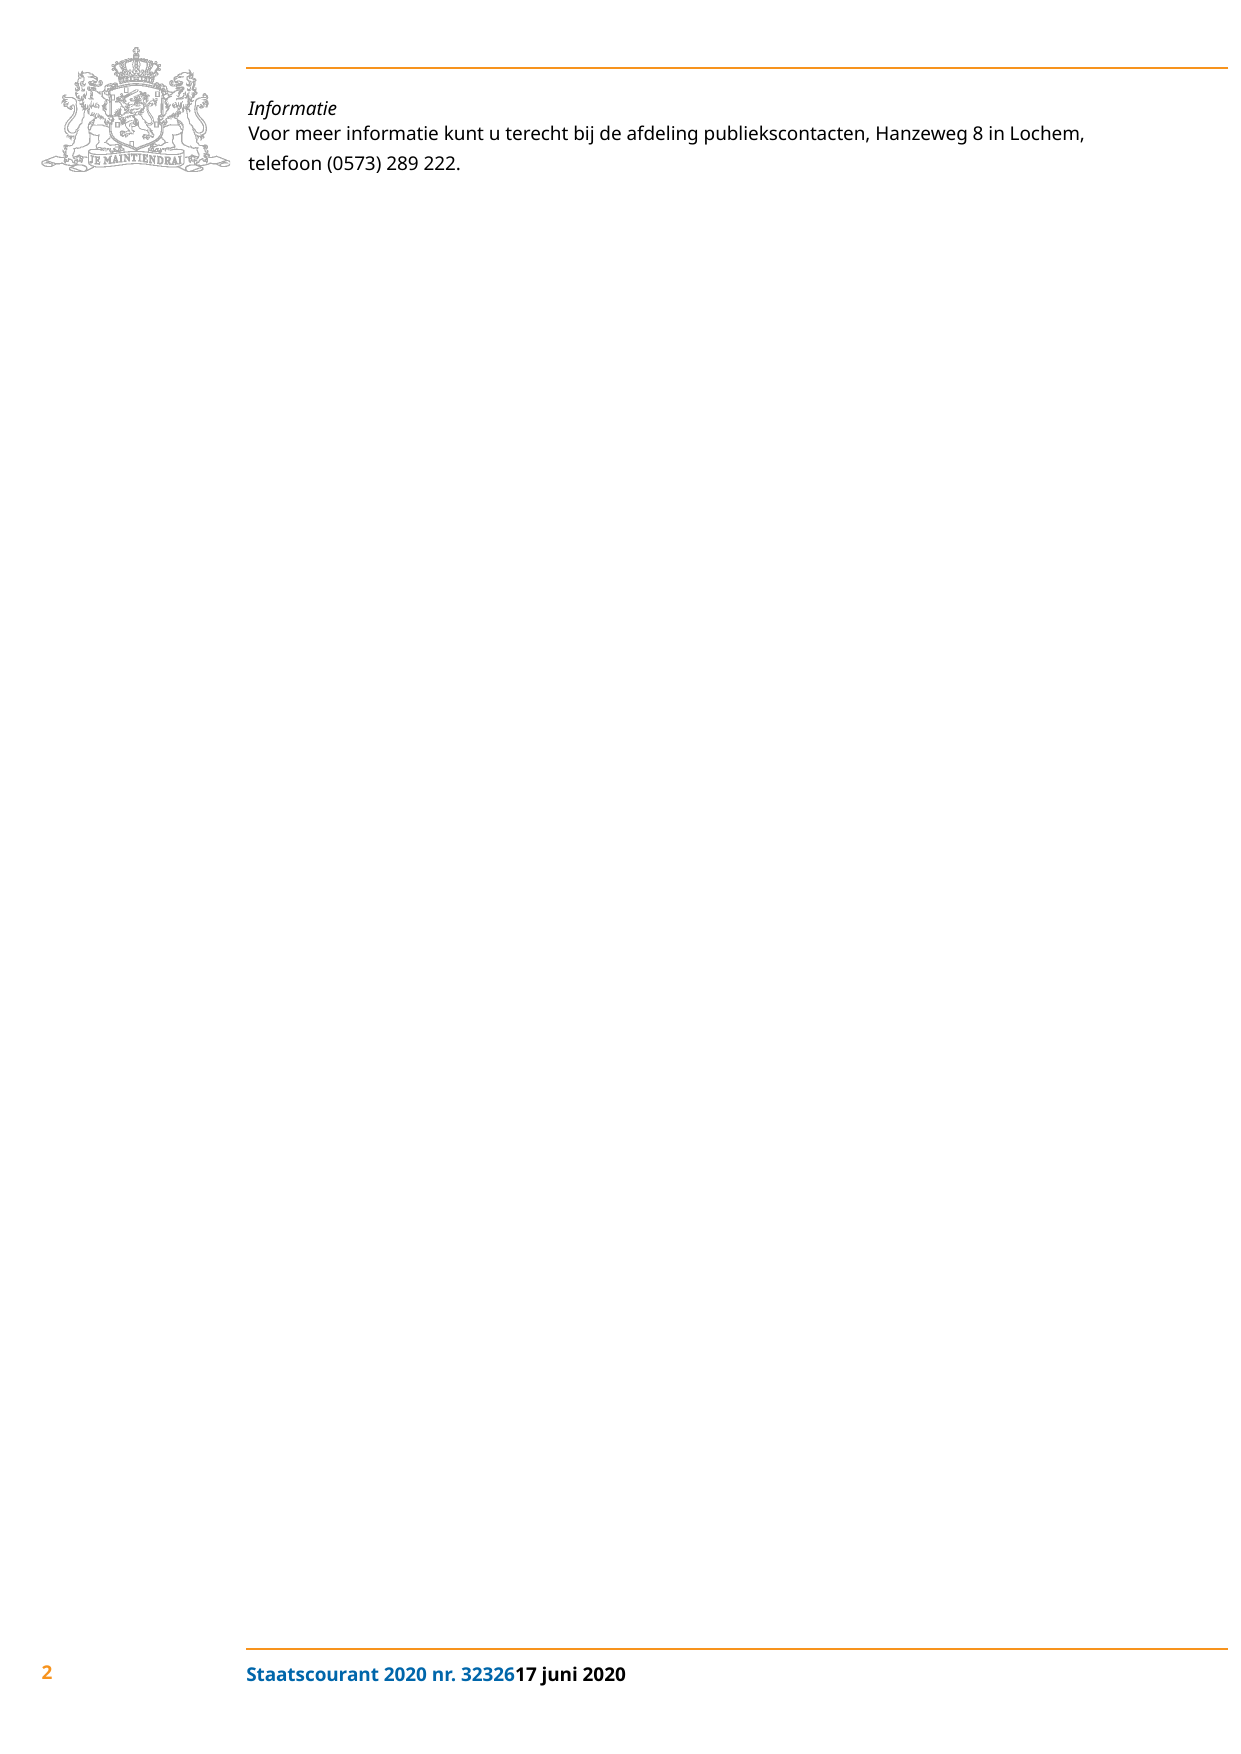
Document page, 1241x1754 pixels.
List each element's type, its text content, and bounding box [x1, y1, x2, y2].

text Informatie [248, 95, 1152, 121]
picture [41, 47, 231, 172]
text Voor meer informatie kunt u terecht bij de afdeling publiekscontacten, Hanzeweg 8 in Lochem, telefoon (0573) 289 222. [248, 121, 1152, 176]
